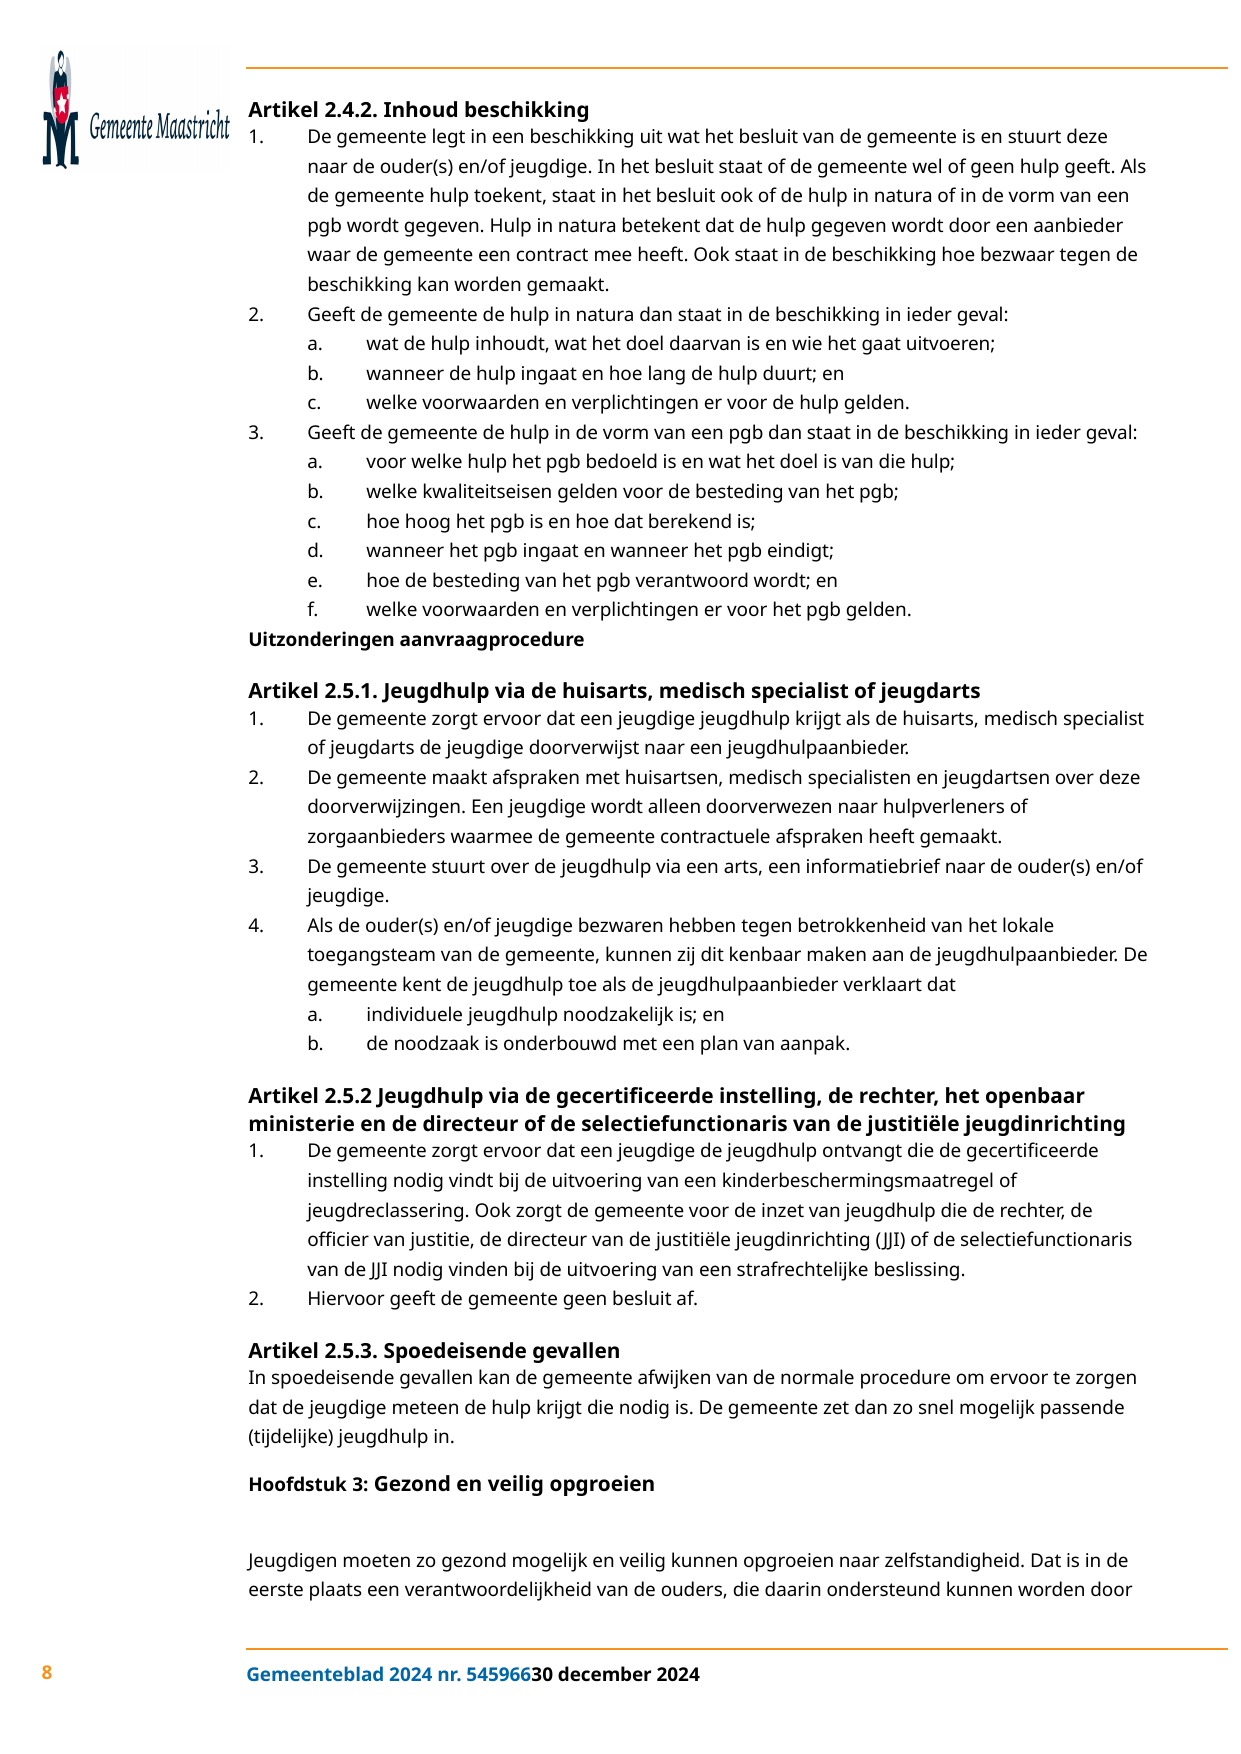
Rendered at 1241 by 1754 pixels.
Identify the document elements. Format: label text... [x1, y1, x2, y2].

list wanneer de hulp ingaat en hoe lang de hulp duurt; en [307, 360, 1152, 386]
list hoe hoog het pgb is en hoe dat berekend is; [307, 508, 1152, 533]
list welke voorwaarden en verplichtingen er voor het pgb gelden. [307, 597, 1152, 622]
text Hoofdstuk 3: Gezond en veilig opgroeien [248, 1469, 1152, 1498]
list welke voorwaarden en verplichtingen er voor de hulp gelden. [307, 389, 1152, 415]
list wanneer het pgb ingaat en wanneer het pgb eindigt; [307, 537, 1152, 563]
list Geeft de gemeente de hulp in de vorm van een pgb dan staat in de beschikking in ieder geval: [248, 419, 1152, 445]
text Artikel 2.5.3. Spoedeisende gevallen [248, 1336, 1152, 1364]
list Als de ouder(s) en/of jeugdige bezwaren hebben tegen betrokkenheid van het lokale toegangsteam van de gemeente, kunnen zij dit kenbaar maken aan de jeugdhulpaanbieder. De gemeente kent de jeugdhulp toe als de jeugdhulpaanbieder verklaart dat [248, 912, 1152, 997]
list individuele jeugdhulp noodzakelijk is; en [307, 1001, 1152, 1027]
text Jeugdigen moeten zo gezond mogelijk en veilig kunnen opgroeien naar zelfstandigheid. Dat is in de eerste plaats een verantwoordelijkheid van de ouders, die daarin ondersteund kunnen worden door [248, 1547, 1152, 1602]
list de noodzaak is onderbouwd met een plan van aanpak. [307, 1030, 1152, 1056]
list Geeft de gemeente de hulp in natura dan staat in de beschikking in ieder geval: [248, 301, 1152, 326]
text Artikel 2.5.1. Jeugdhulp via de huisarts, medisch specialist of jeugdarts [248, 677, 1152, 705]
list De gemeente legt in een beschikking uit wat het besluit van de gemeente is en stuurt deze naar de ouder(s) en/of jeugdige. In het besluit staat of de gemeente wel of geen hulp geeft. Als de gemeente hulp toekent, staat in het besluit ook of de hulp in natura of in de vorm van een pgb wordt gegeven. Hulp in natura betekent dat de hulp gegeven wordt door een aanbieder waar de gemeente een contract mee heeft. Ook staat in de beschikking hoe bezwaar tegen de beschikking kan worden gemaakt. [248, 123, 1152, 297]
text Uitzonderingen aanvraagprocedure [248, 626, 1152, 652]
list hoe de besteding van het pgb verantwoord wordt; en [307, 567, 1152, 593]
list voor welke hulp het pgb bedoeld is en wat het doel is van die hulp; [307, 449, 1152, 474]
list De gemeente stuurt over de jeugdhulp via een arts, een informatiebrief naar de ouder(s) en/of jeugdige. [248, 853, 1152, 908]
text Artikel 2.4.2. Inhoud beschikking [248, 95, 1152, 123]
text Artikel 2.5.2 Jeugdhulp via de gecertificeerde instelling, de rechter, het openbaar ministerie en de directeur of de selectiefunctionaris van de justitiële jeugdinrichting [248, 1081, 1152, 1138]
picture [41, 47, 231, 172]
list De gemeente zorgt ervoor dat een jeugdige jeugdhulp krijgt als de huisarts, medisch specialist of jeugdarts de jeugdige doorverwijst naar een jeugdhulpaanbieder. [248, 705, 1152, 760]
list welke kwaliteitseisen gelden voor de besteding van het pgb; [307, 478, 1152, 504]
list De gemeente zorgt ervoor dat een jeugdige de jeugdhulp ontvangt die de gecertificeerde instelling nodig vindt bij de uitvoering van een kinderbeschermingsmaatregel of jeugdreclassering. Ook zorgt de gemeente voor de inzet van jeugdhulp die de rechter, de officier van justitie, de directeur van de justitiële jeugdinrichting (JJI) of de selectiefunctionaris van de JJI nodig vinden bij de uitvoering van een strafrechtelijke beslissing. [248, 1138, 1152, 1282]
text In spoedeisende gevallen kan de gemeente afwijken van de normale procedure om ervoor te zorgen dat de jeugdige meteen de hulp krijgt die nodig is. De gemeente zet dan zo snel mogelijk passende (tijdelijke) jeugdhulp in. [248, 1364, 1152, 1449]
list De gemeente maakt afspraken met huisartsen, medisch specialisten en jeugdartsen over deze doorverwijzingen. Een jeugdige wordt alleen doorverwezen naar hulpverleners of zorgaanbieders waarmee de gemeente contractuele afspraken heeft gemaakt. [248, 764, 1152, 849]
list wat de hulp inhoudt, wat het doel daarvan is en wie het gaat uitvoeren; [307, 330, 1152, 356]
list Hiervoor geeft de gemeente geen besluit af. [248, 1286, 1152, 1311]
